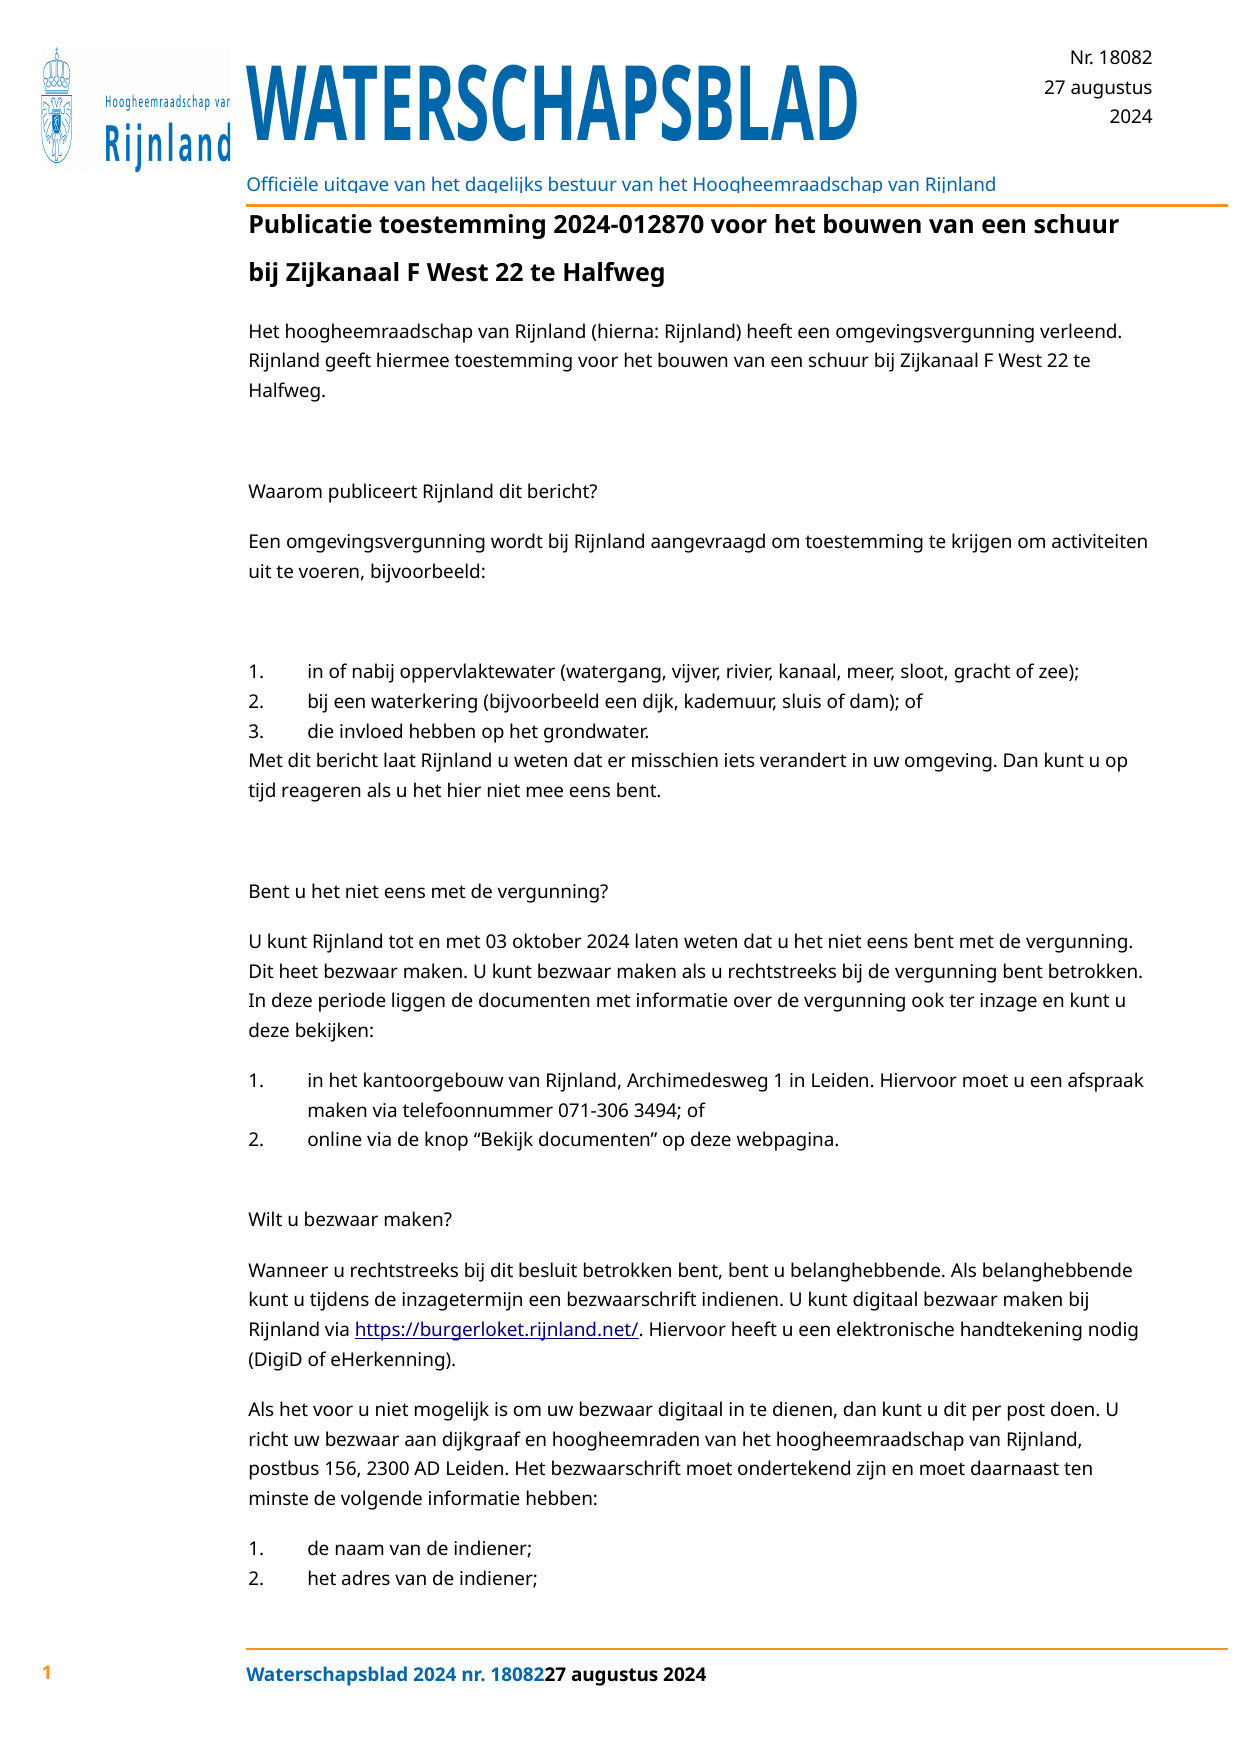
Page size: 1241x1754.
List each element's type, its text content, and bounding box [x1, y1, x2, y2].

text Als het voor u niet mogelijk is om uw bezwaar digitaal in te dienen, dan kunt u dit per post doen. U richt uw bezwaar aan dijkgraaf en hoogheemraden van het hoogheemraadschap van Rijnland, postbus 156, 2300 AD Leiden. Het bezwaarschrift moet ondertekend zijn en moet daarnaast ten minste de volgende informatie hebben: [248, 1396, 1152, 1511]
list bij een waterkering (bijvoorbeeld een dijk, kademuur, sluis of dam); of [248, 688, 1152, 714]
list in het kantoorgebouw van Rijnland, Archimedesweg 1 in Leiden. Hiervoor moet u een afspraak maken via telefoonnummer 071-306 3494; of [248, 1067, 1152, 1123]
text Waarom publiceert Rijnland dit bericht? [248, 478, 1152, 504]
text Met dit bericht laat Rijnland u weten dat er misschien iets verandert in uw omgeving. Dan kunt u op tijd reageren als u het hier niet mee eens bent. [248, 747, 1152, 803]
text Publicatie toestemming 2024-012870 voor het bouwen van een schuur bij Zijkanaal F West 22 te Halfweg [248, 207, 1152, 288]
picture [41, 47, 231, 172]
text Een omgevingsvergunning wordt bij Rijnland aangevraagd om toestemming te krijgen om activiteiten uit te voeren, bijvoorbeeld: [248, 528, 1152, 584]
list in of nabij oppervlaktewater (watergang, vijver, rivier, kanaal, meer, sloot, gracht of zee); [248, 659, 1152, 684]
text Bent u het niet eens met de vergunning? [248, 878, 1152, 904]
text Wanneer u rechtstreeks bij dit besluit betrokken bent, bent u belanghebbende. Als belanghebbende kunt u tijdens de inzagetermijn een bezwaarschrift indienen. U kunt digitaal bezwaar maken bij Rijnland via https://burgerloket.rijnland.net/. Hiervoor heeft u een elektronische handtekening nodig (DigiD of eHerkenning). [248, 1257, 1152, 1372]
list online via de knop “Bekijk documenten” op deze webpagina. [248, 1127, 1152, 1152]
list het adres van de indiener; [248, 1565, 1152, 1591]
list die invloed hebben op het grondwater. [248, 718, 1152, 744]
list de naam van de indiener; [248, 1535, 1152, 1561]
text Wilt u bezwaar maken? [248, 1207, 1152, 1232]
text U kunt Rijnland tot en met 03 oktober 2024 laten weten dat u het niet eens bent met de vergunning. Dit heet bezwaar maken. U kunt bezwaar maken als u rechtstreeks bij de vergunning bent betrokken. In deze periode liggen de documenten met informatie over de vergunning ook ter inzage en kunt u deze bekijken: [248, 928, 1152, 1043]
text Het hoogheemraadschap van Rijnland (hierna: Rijnland) heeft een omgevingsvergunning verleend. Rijnland geeft hiermee toestemming voor het bouwen van een schuur bij Zijkanaal F West 22 te Halfweg. [248, 318, 1152, 403]
